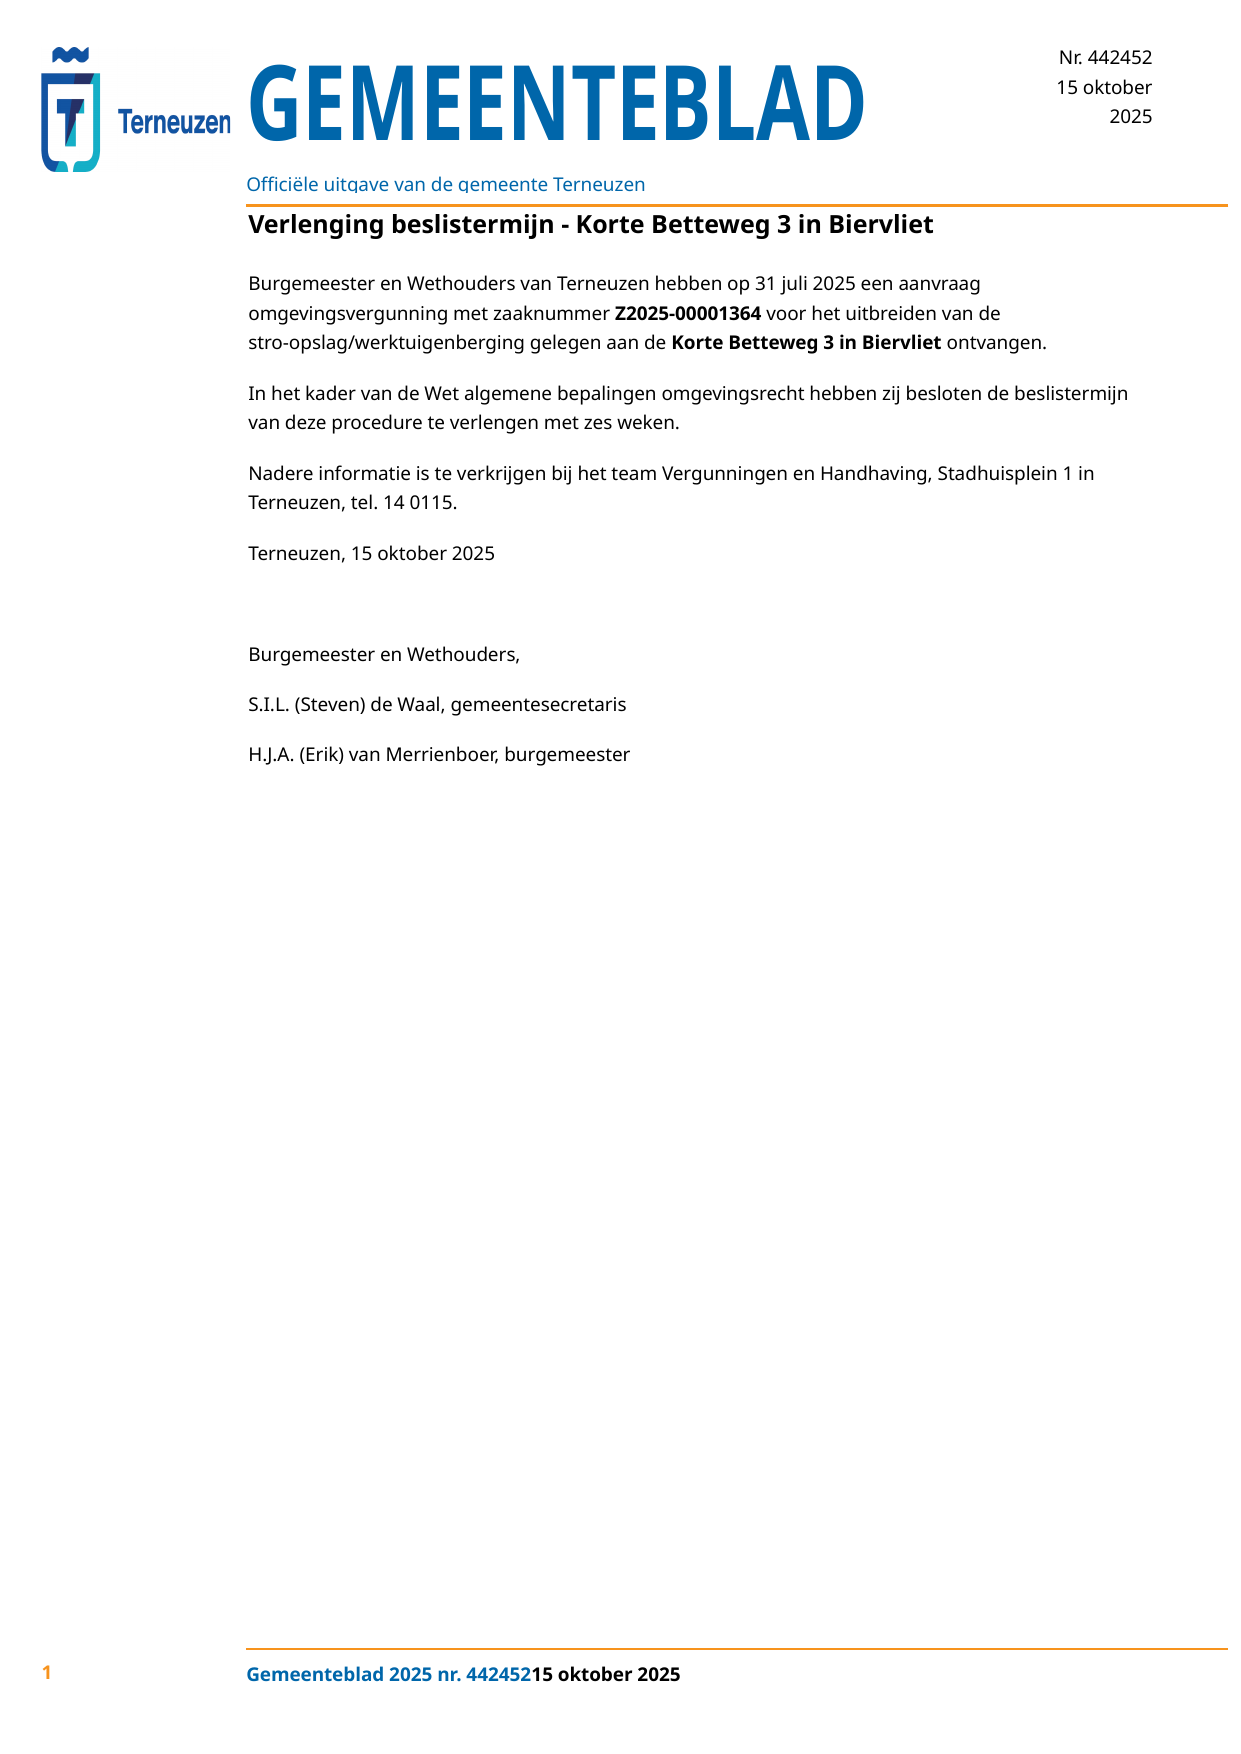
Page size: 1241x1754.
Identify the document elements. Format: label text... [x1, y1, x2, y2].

text S.I.L. (Steven) de Waal, gemeentesecretaris [248, 691, 1152, 717]
text Verlenging beslistermijn - Korte Betteweg 3 in Biervliet [248, 207, 1152, 241]
text Burgemeester en Wethouders, [248, 641, 1152, 666]
picture [41, 47, 231, 172]
text H.J.A. (Erik) van Merrienboer, burgemeester [248, 742, 1152, 767]
text In het kader van de Wet algemene bepalingen omgevingsrecht hebben zij besloten de beslistermijn van deze procedure te verlengen met zes weken. [248, 380, 1152, 435]
text Terneuzen, 15 oktober 2025 [248, 540, 1152, 566]
text Nadere informatie is te verkrijgen bij het team Vergunningen en Handhaving, Stadhuisplein 1 in Terneuzen, tel. 14 0115. [248, 460, 1152, 515]
text Burgemeester en Wethouders van Terneuzen hebben op 31 juli 2025 een aanvraag omgevingsvergunning met zaaknummer Z2025-00001364 voor het uitbreiden van de stro-opslag/werktuigenberging gelegen aan de Korte Betteweg 3 in Biervliet ontvangen. [248, 270, 1152, 355]
